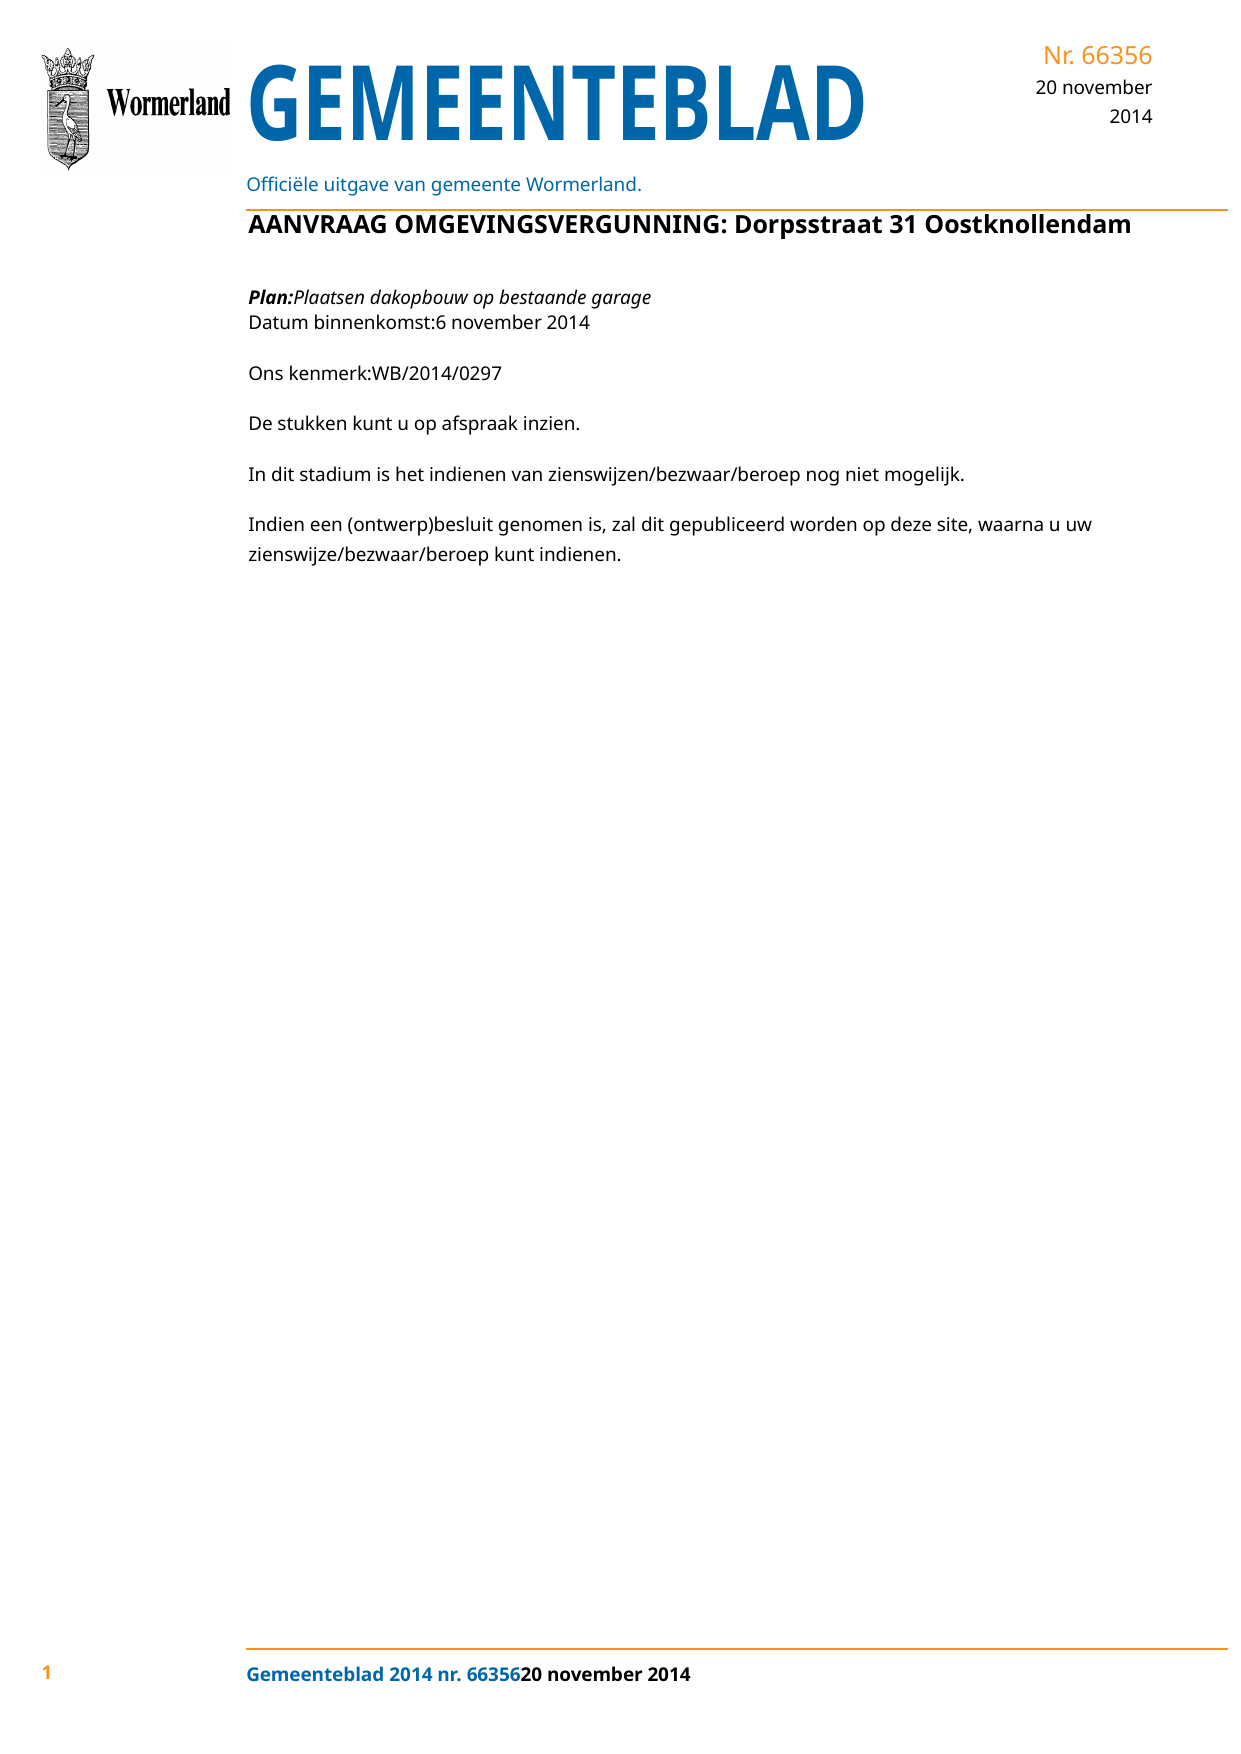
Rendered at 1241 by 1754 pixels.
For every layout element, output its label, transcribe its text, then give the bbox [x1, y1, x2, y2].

text Datum binnenkomst:6 november 2014 [248, 309, 1152, 335]
picture [41, 47, 231, 172]
text In dit stadium is het indienen van zienswijzen/bezwaar/beroep nog niet mogelijk. [248, 461, 1152, 487]
text Indien een (ontwerp)besluit genomen is, zal dit gepubliceerd worden op deze site, waarna u uw zienswijze/bezwaar/beroep kunt indienen. [248, 511, 1152, 567]
text Plan:Plaatsen dakopbouw op bestaande garage [248, 284, 1152, 309]
text Ons kenmerk:WB/2014/0297 [248, 360, 1152, 386]
text De stukken kunt u op afspraak inzien. [248, 410, 1152, 436]
text AANVRAAG OMGEVINGSVERGUNNING: Dorpsstraat 31 Oostknollendam [248, 211, 1152, 241]
